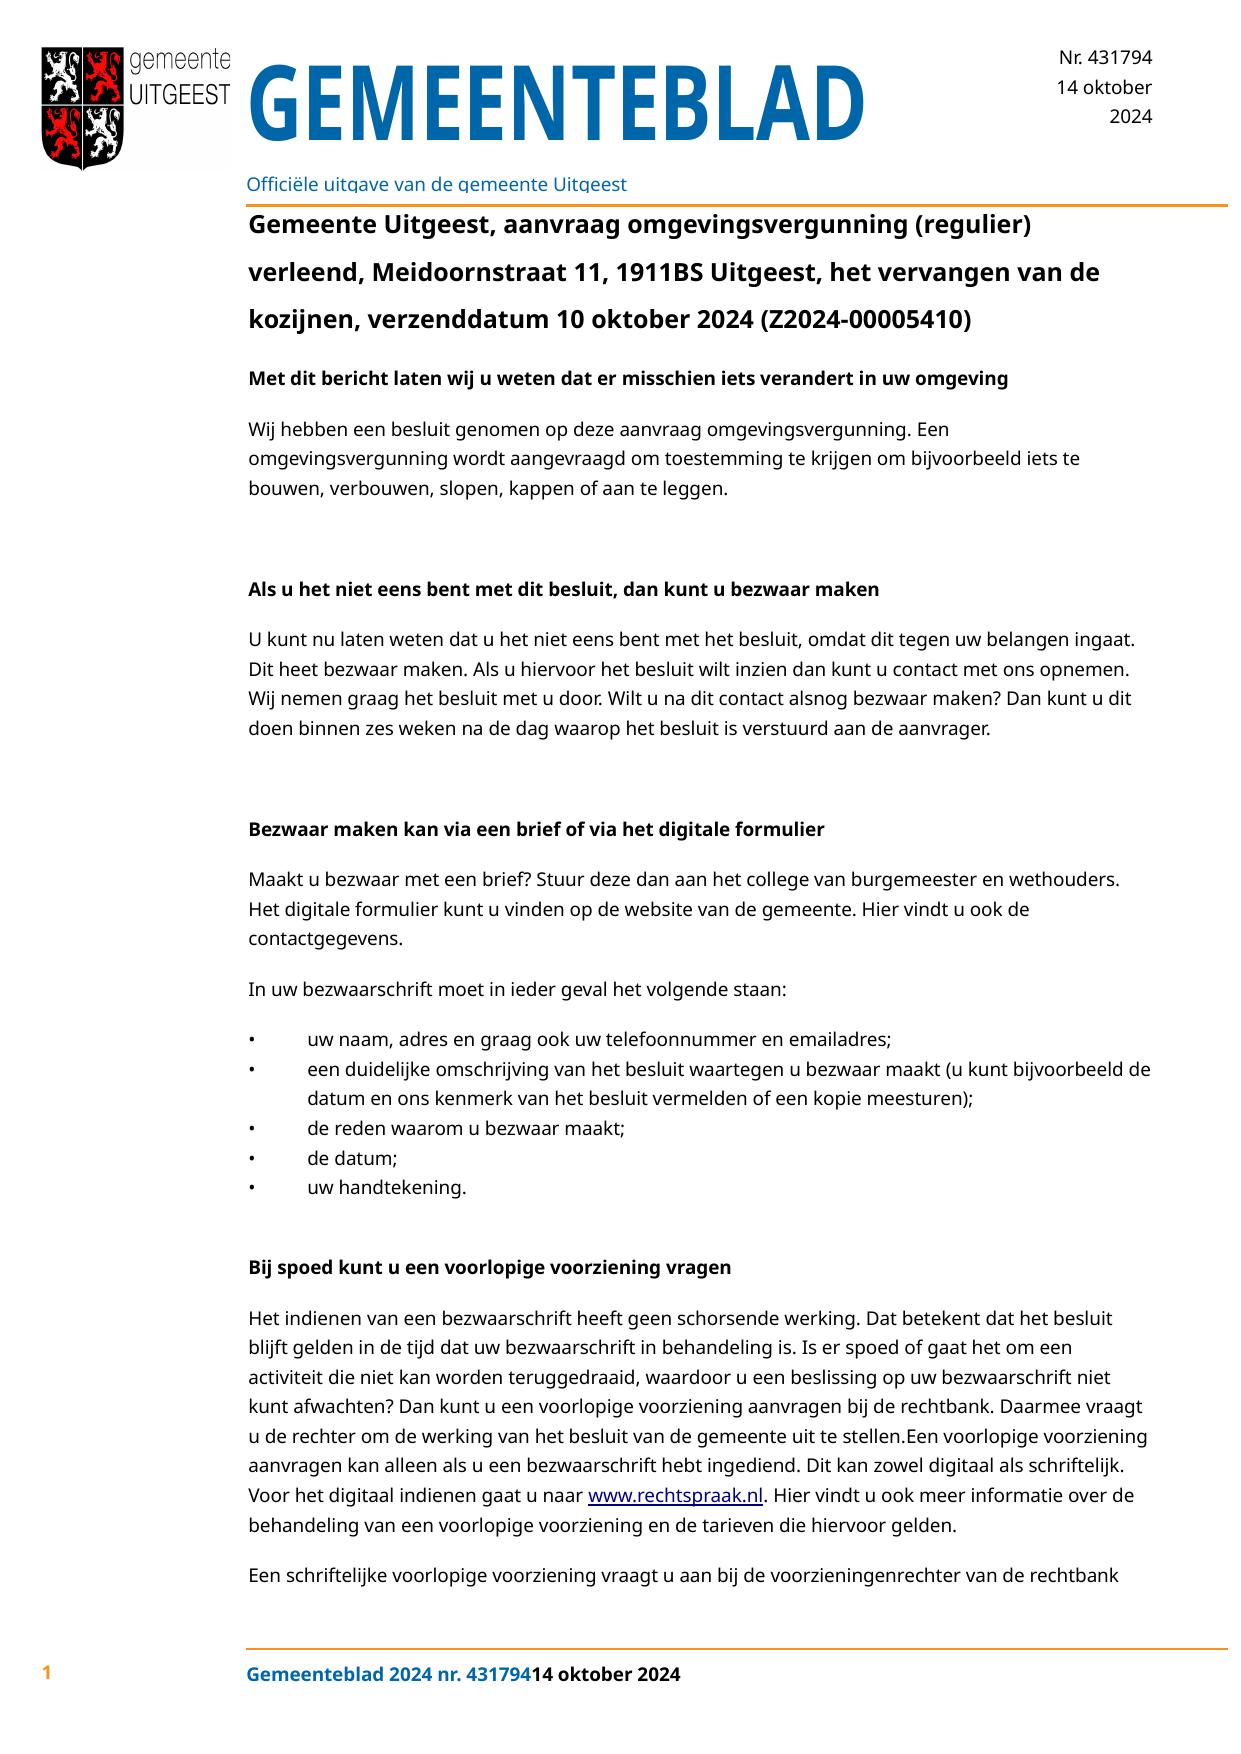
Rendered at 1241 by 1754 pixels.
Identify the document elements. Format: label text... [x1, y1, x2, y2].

text Gemeente Uitgeest, aanvraag omgevingsvergunning (regulier) verleend, Meidoornstraat 11, 1911BS Uitgeest, het vervangen van de kozijnen, verzenddatum 10 oktober 2024 (Z2024-00005410) [248, 207, 1152, 336]
text Maakt u bezwaar met een brief? Stuur deze dan aan het college van burgemeester en wethouders. Het digitale formulier kunt u vinden op de website van de gemeente. Hier vindt u ook de contactgegevens. [248, 866, 1152, 951]
text Het indienen van een bezwaarschrift heeft geen schorsende werking. Dat betekent dat het besluit blijft gelden in de tijd dat uw bezwaarschrift in behandeling is. Is er spoed of gaat het om een activiteit die niet kan worden teruggedraaid, waardoor u een beslissing op uw bezwaarschrift niet kunt afwachten? Dan kunt u een voorlopige voorziening aanvragen bij de rechtbank. Daarmee vraagt u de rechter om de werking van het besluit van de gemeente uit te stellen.Een voorlopige voorziening aanvragen kan alleen als u een bezwaarschrift hebt ingediend. Dit kan zowel digitaal als schriftelijk. Voor het digitaal indienen gaat u naar www.rechtspraak.nl. Hier vindt u ook meer informatie over de behandeling van een voorlopige voorziening en de tarieven die hiervoor gelden. [248, 1305, 1152, 1537]
list een duidelijke omschrijving van het besluit waartegen u bezwaar maakt (u kunt bijvoorbeeld de datum en ons kenmerk van het besluit vermelden of een kopie meesturen); [248, 1056, 1152, 1111]
list de reden waarom u bezwaar maakt; [248, 1115, 1152, 1141]
text Een schriftelijke voorlopige voorziening vraagt u aan bij de voorzieningenrechter van de rechtbank [248, 1562, 1152, 1588]
text In uw bezwaarschrift moet in ieder geval het volgende staan: [248, 976, 1152, 1002]
list uw handtekening. [248, 1174, 1152, 1200]
text Wij hebben een besluit genomen op deze aanvraag omgevingsvergunning. Een omgevingsvergunning wordt aangevraagd om toestemming te krijgen om bijvoorbeeld iets te bouwen, verbouwen, slopen, kappen of aan te leggen. [248, 416, 1152, 501]
list uw naam, adres en graag ook uw telefoonnummer en emailadres; [248, 1026, 1152, 1052]
text Bij spoed kunt u een voorlopige voorziening vragen [248, 1254, 1152, 1280]
text U kunt nu laten weten dat u het niet eens bent met het besluit, omdat dit tegen uw belangen ingaat. Dit heet bezwaar maken. Als u hiervoor het besluit wilt inzien dan kunt u contact met ons opnemen. Wij nemen graag het besluit met u door. Wilt u na dit contact alsnog bezwaar maken? Dan kunt u dit doen binnen zes weken na de dag waarop het besluit is verstuurd aan de aanvrager. [248, 626, 1152, 741]
list de datum; [248, 1145, 1152, 1170]
picture [41, 47, 231, 172]
text Als u het niet eens bent met dit besluit, dan kunt u bezwaar maken [248, 576, 1152, 602]
text Met dit bericht laten wij u weten dat er misschien iets verandert in uw omgeving [248, 366, 1152, 391]
text Bezwaar maken kan via een brief of via het digitale formulier [248, 816, 1152, 842]
